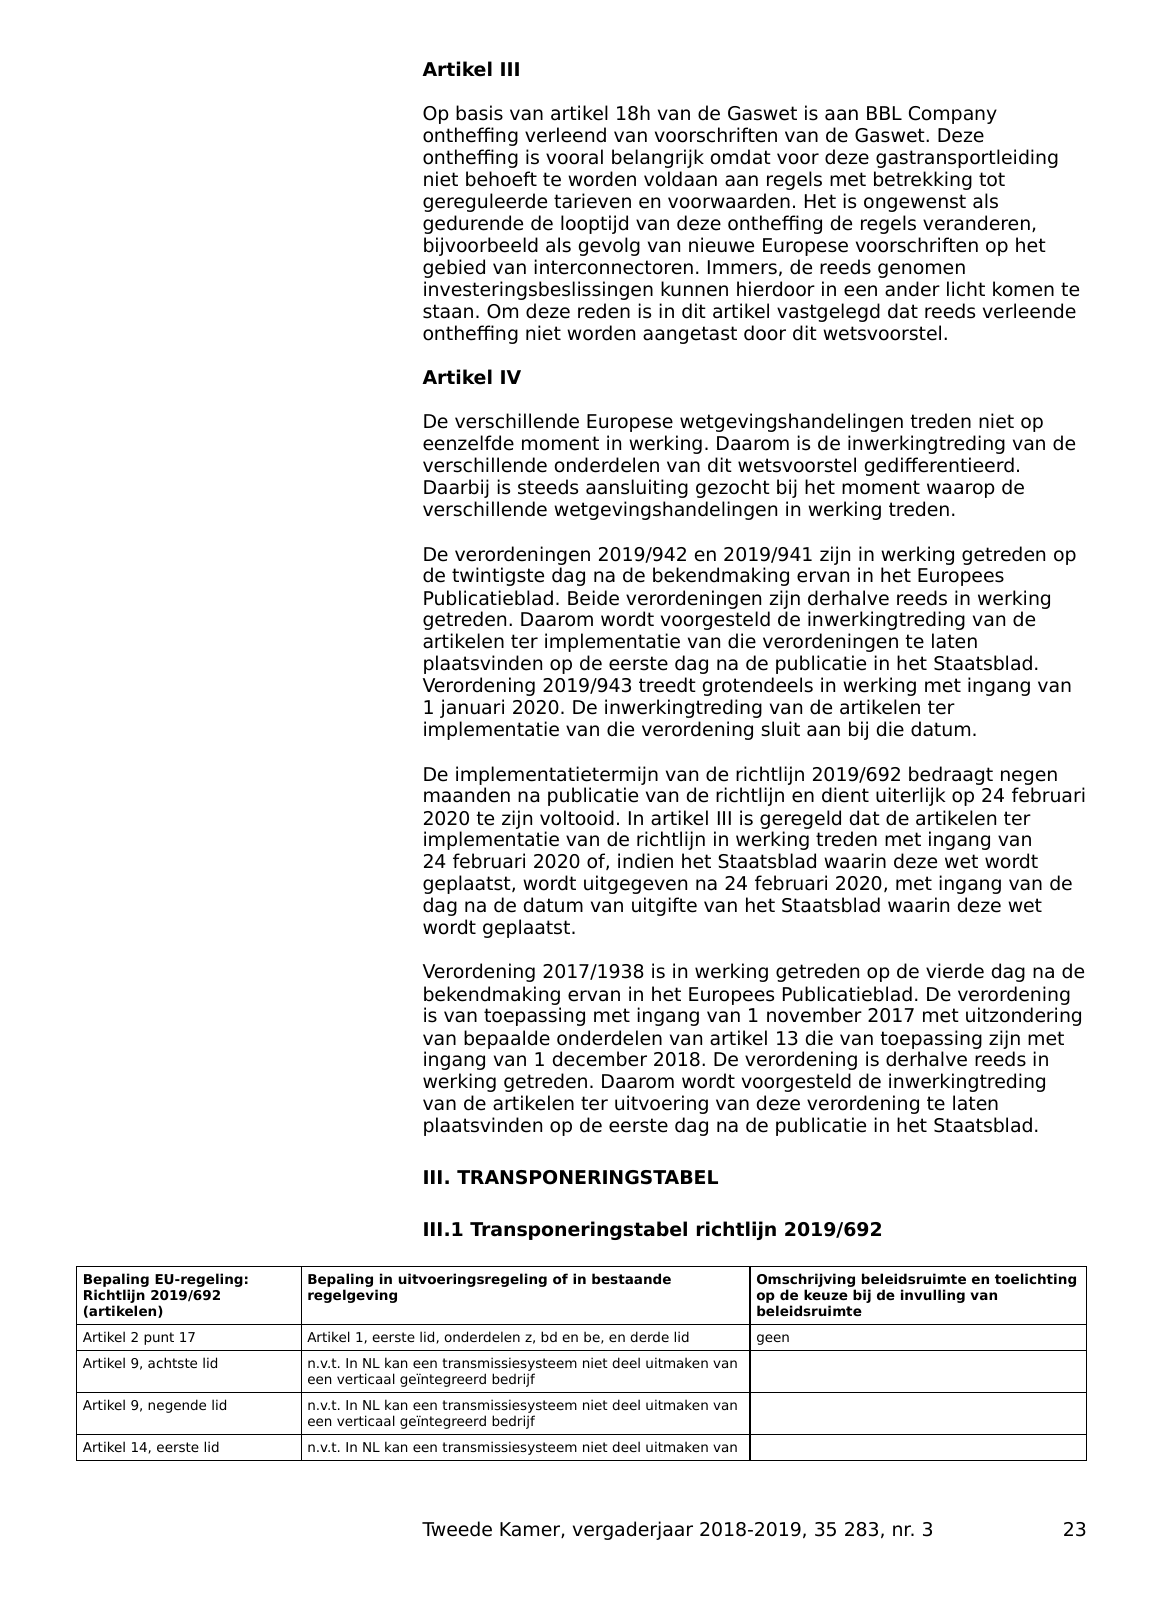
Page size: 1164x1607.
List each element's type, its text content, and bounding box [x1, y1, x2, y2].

table_cell Artikel 9, negende lid [77, 1393, 301, 1434]
table_cell Artikel 2 punt 17 [77, 1325, 301, 1350]
text Verordening 2019/943 treedt grotendeels in werking met ingang van 1 januari 2020. De inwerkingtreding van de artikelen ter implementatie van die verordening sluit aan bij die datum. [422, 675, 1087, 741]
table_cell Artikel 1, eerste lid, onderdelen z, bd en be, en derde lid [302, 1325, 749, 1350]
subtitle Artikel IV [422, 367, 1087, 389]
text Verordening 2017/1938 is in werking getreden op de vierde dag na de bekendmaking ervan in het Europees Publicatieblad. De verordening is van toepassing met ingang van 1 november 2017 met uitzondering van bepaalde onderdelen van artikel 13 die van toepassing zijn met ingang van 1 december 2018. De verordening is derhalve reeds in werking getreden. Daarom wordt voorgesteld de inwerkingtreding van de artikelen ter uitvoering van deze verordening te laten plaatsvinden op de eerste dag na de publicatie in het Staatsblad. [422, 961, 1087, 1137]
text De verschillende Europese wetgevingshandelingen treden niet op eenzelfde moment in werking. Daarom is de inwerkingtreding van de verschillende onderdelen van dit wetsvoorstel gedifferentieerd. Daarbij is steeds aansluiting gezocht bij het moment waarop de verschillende wetgevingshandelingen in werking treden. [422, 411, 1087, 521]
table_header Omschrijving beleidsruimte en toelichting op de keuze bij de invulling van beleidsruimte [751, 1267, 1086, 1324]
table_cell Artikel 9, achtste lid [77, 1351, 301, 1392]
text De verordeningen 2019/942 en 2019/941 zijn in werking getreden op de twintigste dag na de bekendmaking ervan in het Europees Publicatieblad. Beide verordeningen zijn derhalve reeds in werking getreden. Daarom wordt voorgesteld de inwerkingtreding van de artikelen ter implementatie van die verordeningen te laten plaatsvinden op de eerste dag na de publicatie in het Staatsblad. [422, 543, 1087, 675]
text De implementatietermijn van de richtlijn 2019/692 bedraagt negen maanden na publicatie van de richtlijn en dient uiterlijk op 24 februari 2020 te zijn voltooid. In artikel III is geregeld dat de artikelen ter implementatie van de richtlijn in werking treden met ingang van 24 februari 2020 of, indien het Staatsblad waarin deze wet wordt geplaatst, wordt uitgegeven na 24 februari 2020, met ingang van de dag na de datum van uitgifte van het Staatsblad waarin deze wet wordt geplaatst. [422, 763, 1087, 939]
subtitle III.1 Transponeringstabel richtlijn 2019/692 [422, 1219, 1087, 1241]
table_cell n.v.t. In NL kan een transmissiesysteem niet deel uitmaken van een verticaal geïntegreerd bedrijf [302, 1351, 749, 1392]
table_cell [751, 1435, 1086, 1460]
table_cell [751, 1351, 1086, 1392]
subtitle III. TRANSPONERINGSTABEL [422, 1167, 1087, 1189]
table_cell [751, 1393, 1086, 1434]
table_cell n.v.t. In NL kan een transmissiesysteem niet deel uitmaken van [302, 1435, 749, 1460]
subtitle Artikel III [422, 59, 1087, 81]
text Op basis van artikel 18h van de Gaswet is aan BBL Company ontheffing verleend van voorschriften van de Gaswet. Deze ontheffing is vooral belangrijk omdat voor deze gastransportleiding niet behoeft te worden voldaan aan regels met betrekking tot gereguleerde tarieven en voorwaarden. Het is ongewenst als gedurende de looptijd van deze ontheffing de regels veranderen, bijvoorbeeld als gevolg van nieuwe Europese voorschriften op het gebied van interconnectoren. Immers, de reeds genomen investeringsbeslissingen kunnen hierdoor in een ander licht komen te staan. Om deze reden is in dit artikel vastgelegd dat reeds verleende ontheffing niet worden aangetast door dit wetsvoorstel. [422, 103, 1087, 345]
table_header Bepaling in uitvoeringsregeling of in bestaande regelgeving [302, 1267, 749, 1324]
table_header Bepaling EU-regeling: Richtlijn 2019/692 (artikelen) [77, 1267, 301, 1324]
table_cell geen [751, 1325, 1086, 1350]
table_cell n.v.t. In NL kan een transmissiesysteem niet deel uitmaken van een verticaal geïntegreerd bedrijf [302, 1393, 749, 1434]
table_cell Artikel 14, eerste lid [77, 1435, 301, 1460]
